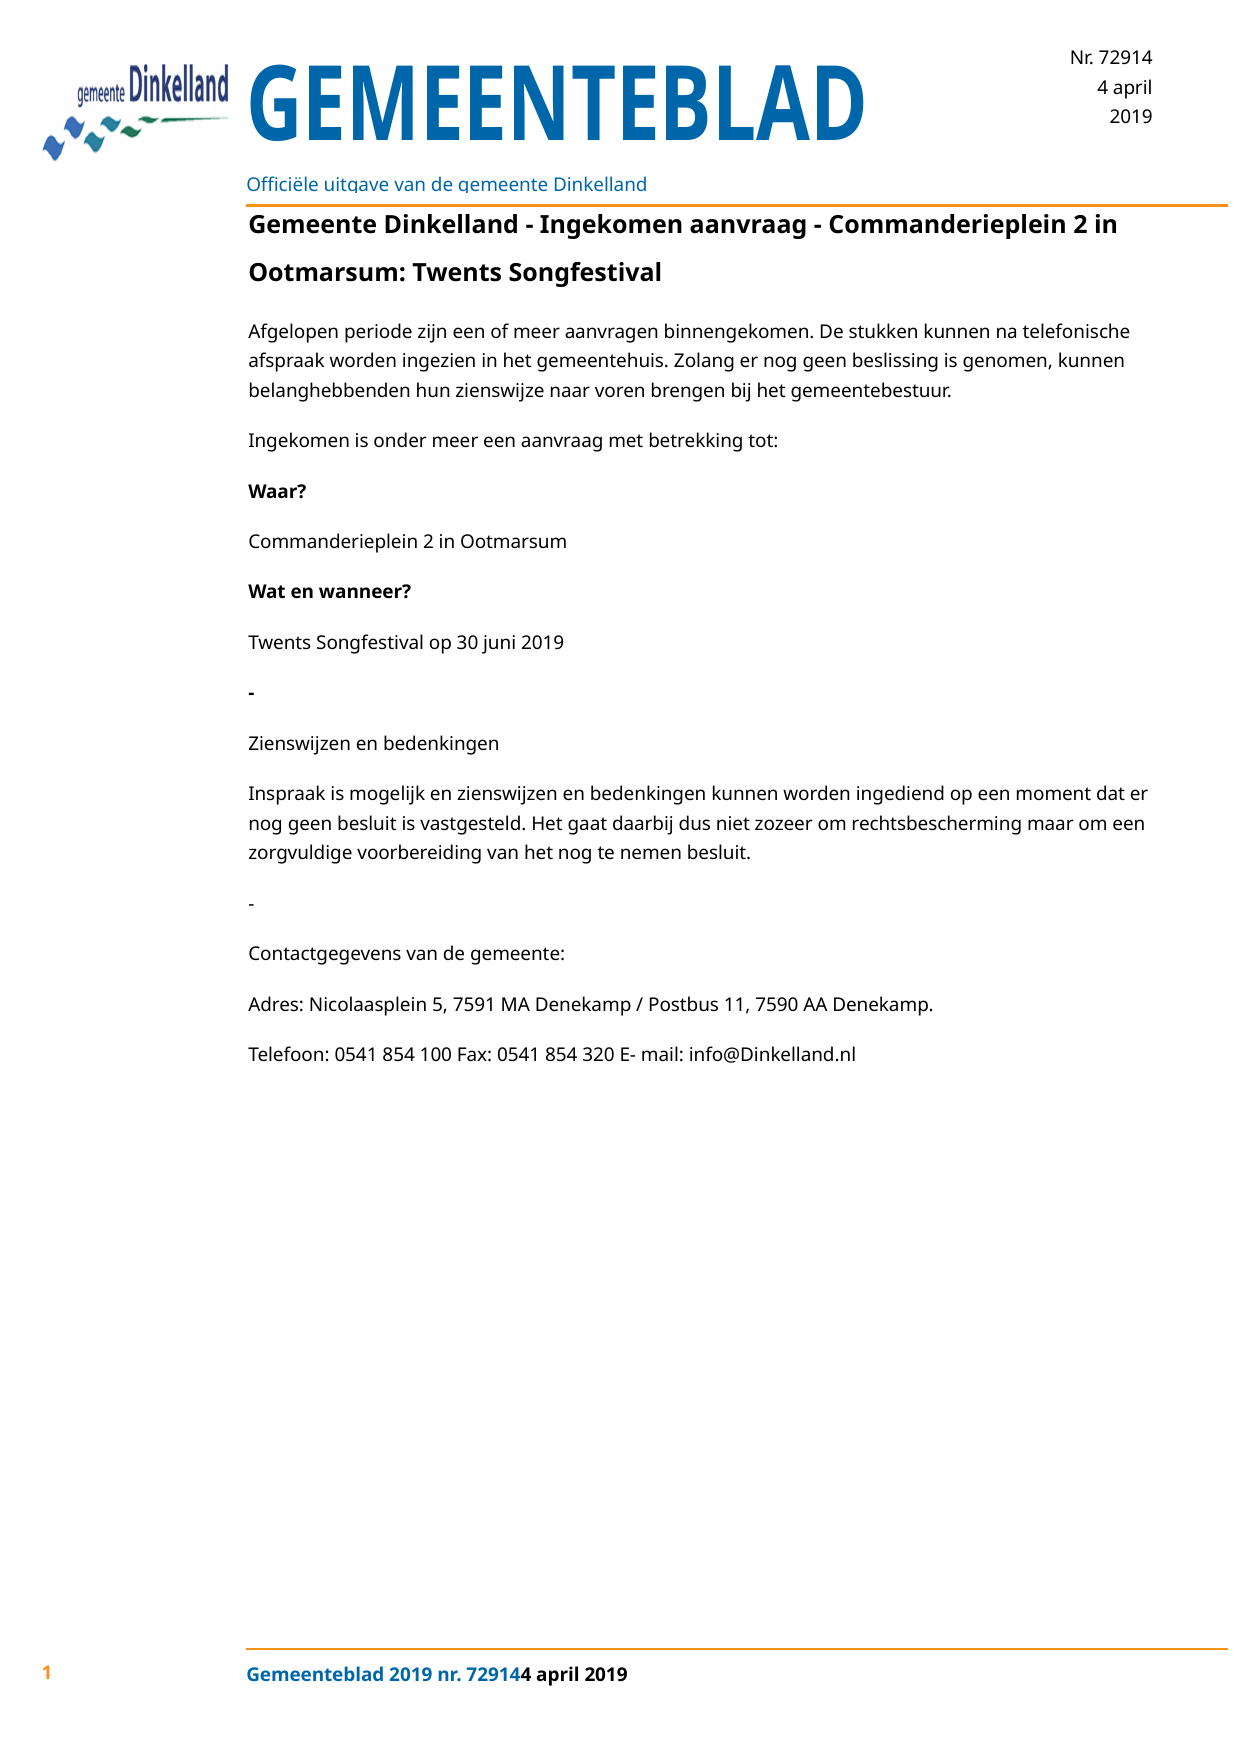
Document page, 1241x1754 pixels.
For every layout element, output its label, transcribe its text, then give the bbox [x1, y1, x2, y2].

text - [248, 890, 1152, 916]
text Commanderieplein 2 in Ootmarsum [248, 528, 1152, 554]
text Gemeente Dinkelland - Ingekomen aanvraag - Commanderieplein 2 in Ootmarsum: Twents Songfestival [248, 207, 1152, 288]
text Inspraak is mogelijk en zienswijzen en bedenkingen kunnen worden ingediend op een moment dat er nog geen besluit is vastgesteld. Het gaat daarbij dus niet zozeer om rechtsbescherming maar om een zorgvuldige voorbereiding van het nog te nemen besluit. [248, 780, 1152, 865]
text Ingekomen is onder meer een aanvraag met betrekking tot: [248, 427, 1152, 453]
text Telefoon: 0541 854 100 Fax: 0541 854 320 E- mail: info@Dinkelland.nl [248, 1041, 1152, 1067]
text Wat en wanneer? [248, 579, 1152, 604]
picture [41, 47, 231, 172]
text Zienswijzen en bedenkingen [248, 730, 1152, 756]
text - [248, 679, 1152, 705]
text Afgelopen periode zijn een of meer aanvragen binnengekomen. De stukken kunnen na telefonische afspraak worden ingezien in het gemeentehuis. Zolang er nog geen beslissing is genomen, kunnen belanghebbenden hun zienswijze naar voren brengen bij het gemeentebestuur. [248, 318, 1152, 403]
text Contactgegevens van de gemeente: [248, 940, 1152, 966]
text Twents Songfestival op 30 juni 2019 [248, 629, 1152, 655]
text Waar? [248, 478, 1152, 504]
text Adres: Nicolaasplein 5, 7591 MA Denekamp / Postbus 11, 7590 AA Denekamp. [248, 991, 1152, 1017]
